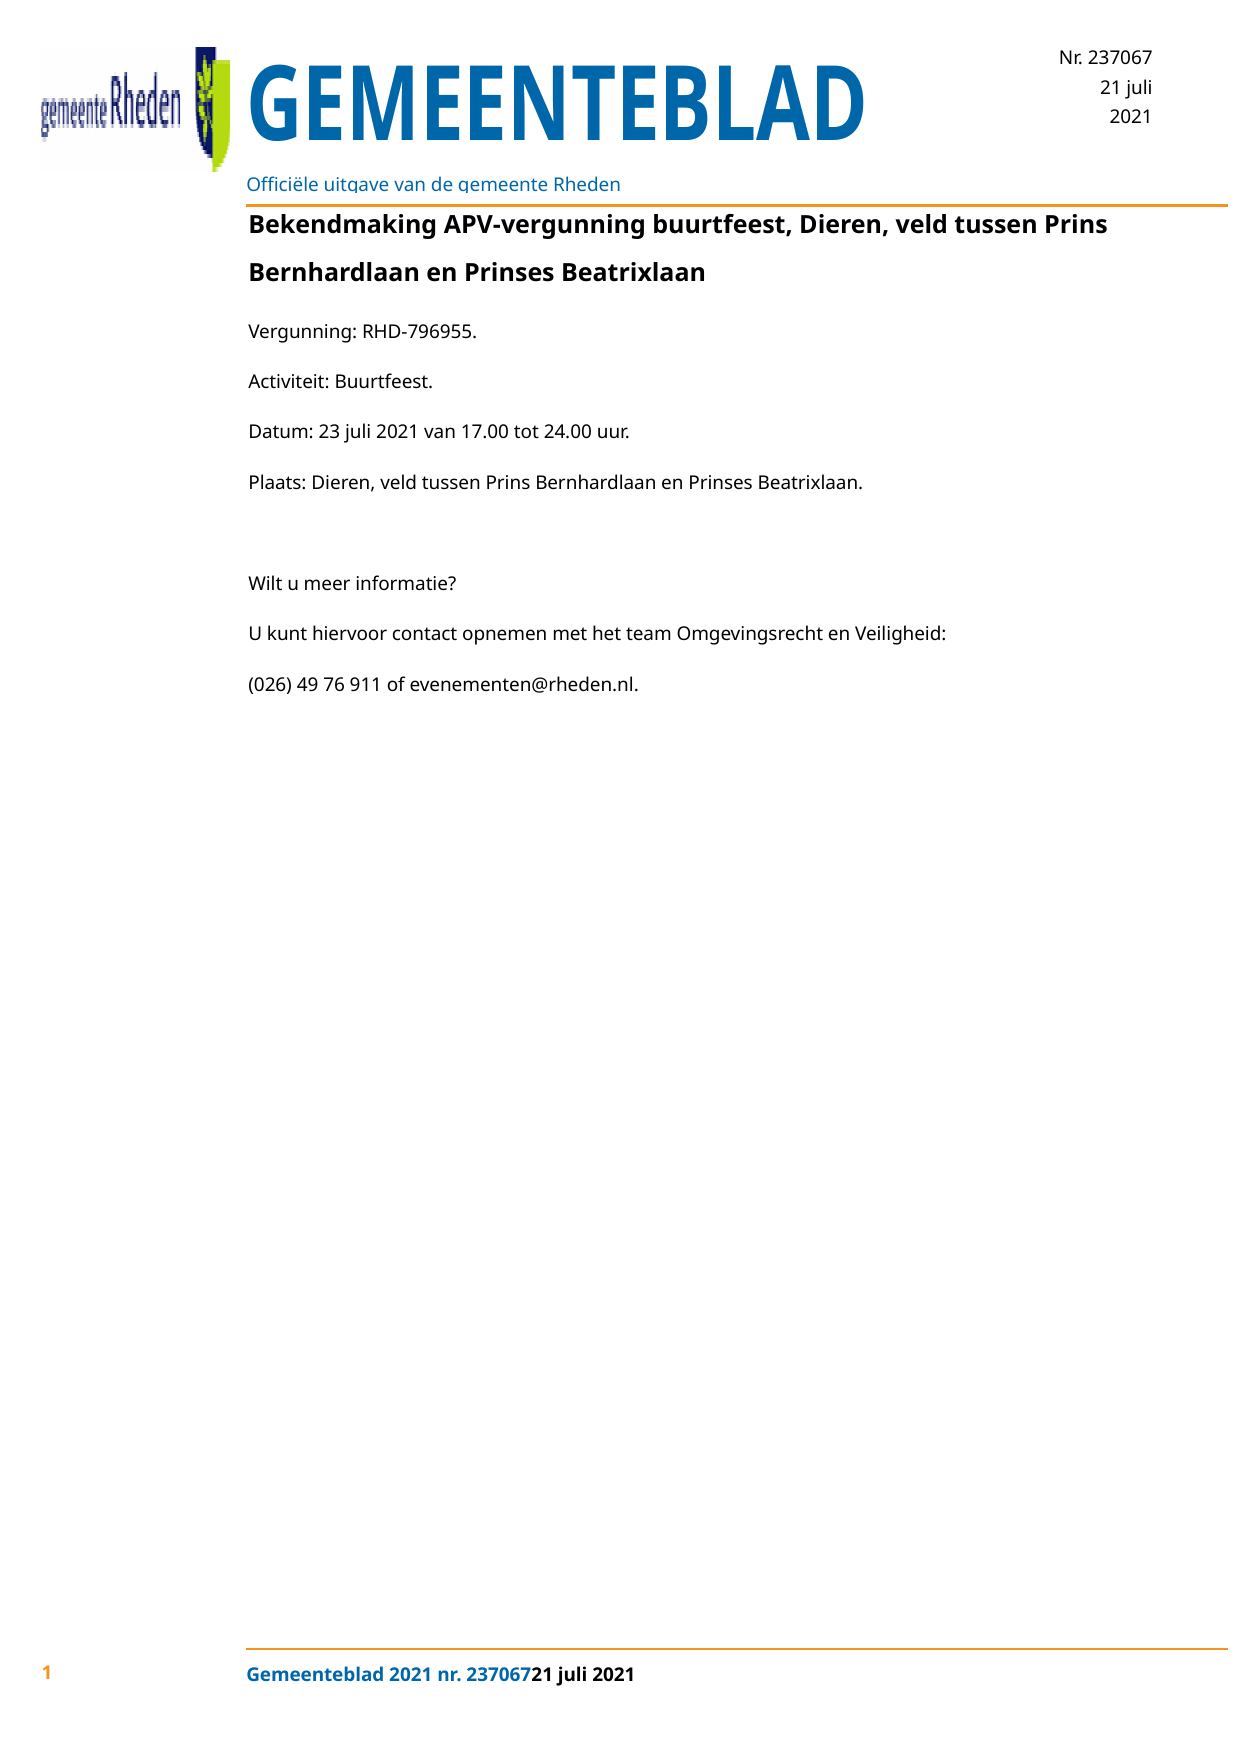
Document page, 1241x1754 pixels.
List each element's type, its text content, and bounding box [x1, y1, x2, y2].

text Datum: 23 juli 2021 van 17.00 tot 24.00 uur. [248, 419, 1152, 444]
text U kunt hiervoor contact opnemen met het team Omgevingsrecht en Veiligheid: [248, 620, 1152, 646]
text Wilt u meer informatie? [248, 570, 1152, 596]
text Bekendmaking APV-vergunning buurtfeest, Dieren, veld tussen Prins Bernhardlaan en Prinses Beatrixlaan [248, 207, 1152, 288]
text (026) 49 76 911 of evenementen@rheden.nl. [248, 671, 1152, 697]
picture [41, 47, 231, 172]
text Activiteit: Buurtfeest. [248, 368, 1152, 394]
text Vergunning: RHD-796955. [248, 318, 1152, 344]
text Plaats: Dieren, veld tussen Prins Bernhardlaan en Prinses Beatrixlaan. [248, 469, 1152, 495]
